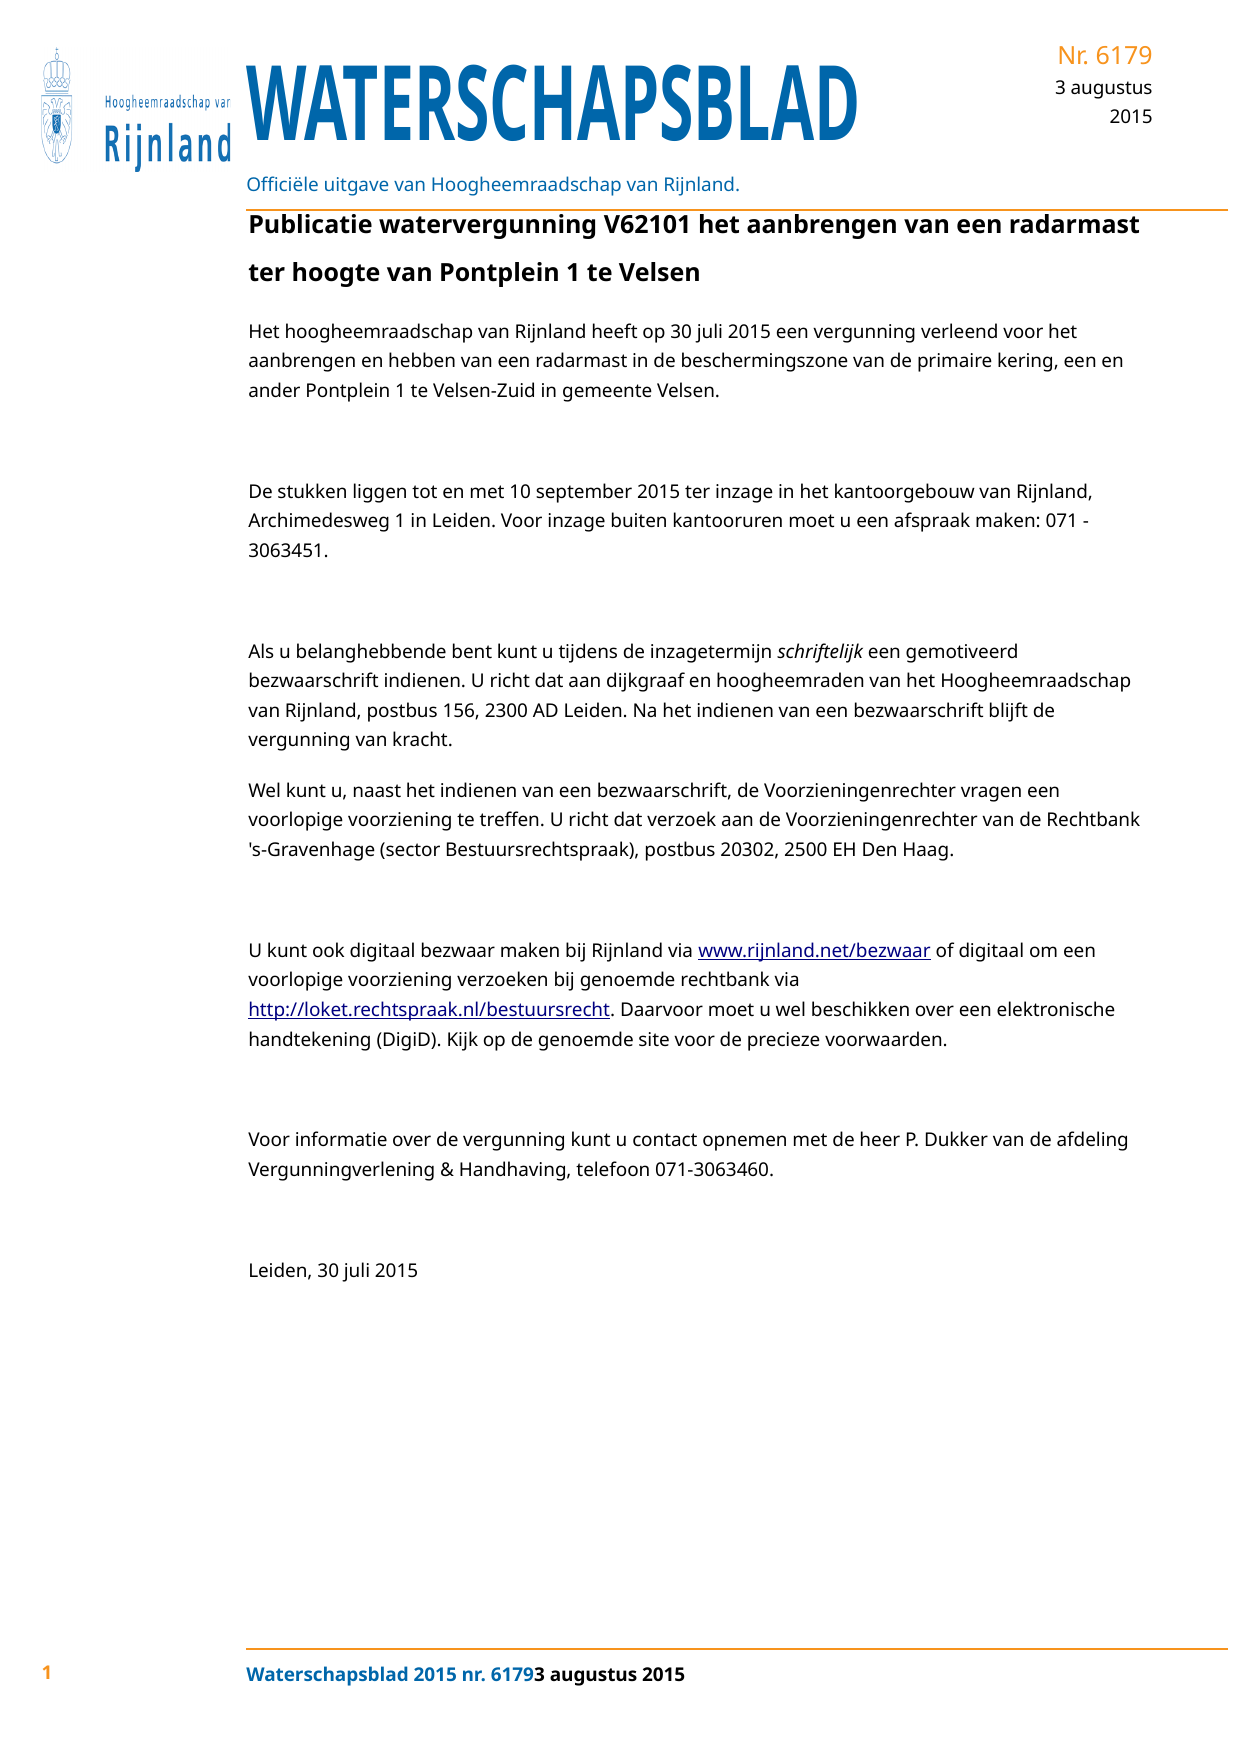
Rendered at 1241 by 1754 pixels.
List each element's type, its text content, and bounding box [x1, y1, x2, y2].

picture [41, 47, 231, 172]
text De stukken liggen tot en met 10 september 2015 ter inzage in het kantoorgebouw van Rijnland, Archimedesweg 1 in Leiden. Voor inzage buiten kantooruren moet u een afspraak maken: 071 - 3063451. [248, 478, 1152, 563]
text Publicatie watervergunning V62101 het aanbrengen van een radarmast ter hoogte van Pontplein 1 te Velsen [248, 211, 1152, 288]
text Het hoogheemraadschap van Rijnland heeft op 30 juli 2015 een vergunning verleend voor het aanbrengen en hebben van een radarmast in de beschermingszone van de primaire kering, een en ander Pontplein 1 te Velsen-Zuid in gemeente Velsen. [248, 318, 1152, 403]
text U kunt ook digitaal bezwaar maken bij Rijnland via www.rijnland.net/bezwaar of digitaal om een voorlopige voorziening verzoeken bij genoemde rechtbank via http://loket.rechtspraak.nl/bestuursrecht. Daarvoor moet u wel beschikken over een elektronische handtekening (DigiD). Kijk op de genoemde site voor de precieze voorwaarden. [248, 937, 1152, 1052]
text Als u belanghebbende bent kunt u tijdens de inzagetermijn schriftelijk een gemotiveerd bezwaarschrift indienen. U richt dat aan dijkgraaf en hoogheemraden van het Hoogheemraadschap van Rijnland, postbus 156, 2300 AD Leiden. Na het indienen van een bezwaarschrift blijft de vergunning van kracht. [248, 638, 1152, 752]
text Voor informatie over de vergunning kunt u contact opnemen met de heer P. Dukker van de afdeling Vergunningverlening & Handhaving, telefoon 071-3063460. [248, 1127, 1152, 1182]
text Leiden, 30 juli 2015 [248, 1257, 1152, 1283]
text Wel kunt u, naast het indienen van een bezwaarschrift, de Voorzieningenrechter vragen een voorlopige voorziening te treffen. U richt dat verzoek aan de Voorzieningenrechter van de Rechtbank 's-Gravenhage (sector Bestuursrechtspraak), postbus 20302, 2500 EH Den Haag. [248, 777, 1152, 862]
